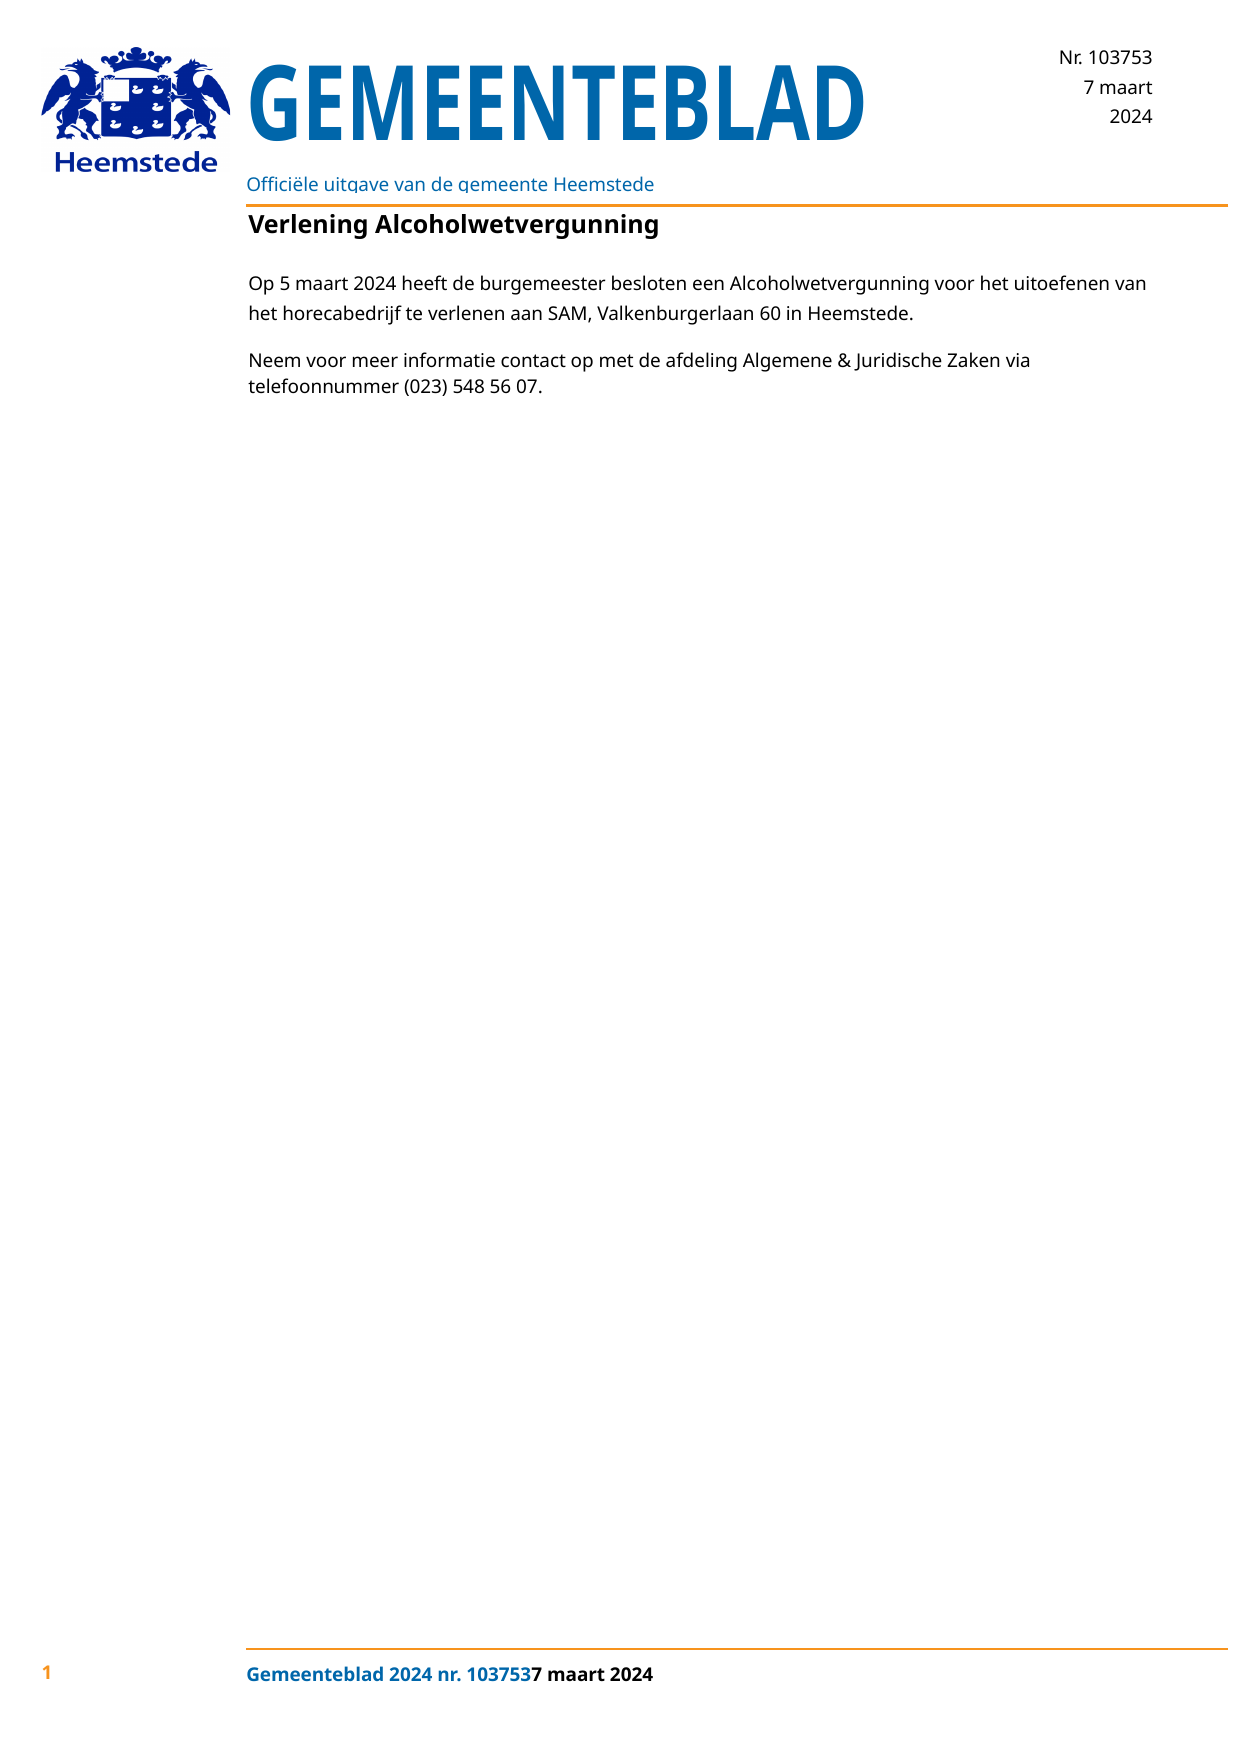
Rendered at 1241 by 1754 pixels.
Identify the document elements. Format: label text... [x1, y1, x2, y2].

text Verlening Alcoholwetvergunning [248, 207, 1152, 241]
text Op 5 maart 2024 heeft de burgemeester besloten een Alcoholwetvergunning voor het uitoefenen van het horecabedrijf te verlenen aan SAM, Valkenburgerlaan 60 in Heemstede. [248, 270, 1152, 326]
picture [41, 47, 231, 172]
text Neem voor meer informatie contact op met de afdeling Algemene & Juridische Zaken via telefoonnummer (023) 548 56 07. [248, 348, 1152, 399]
